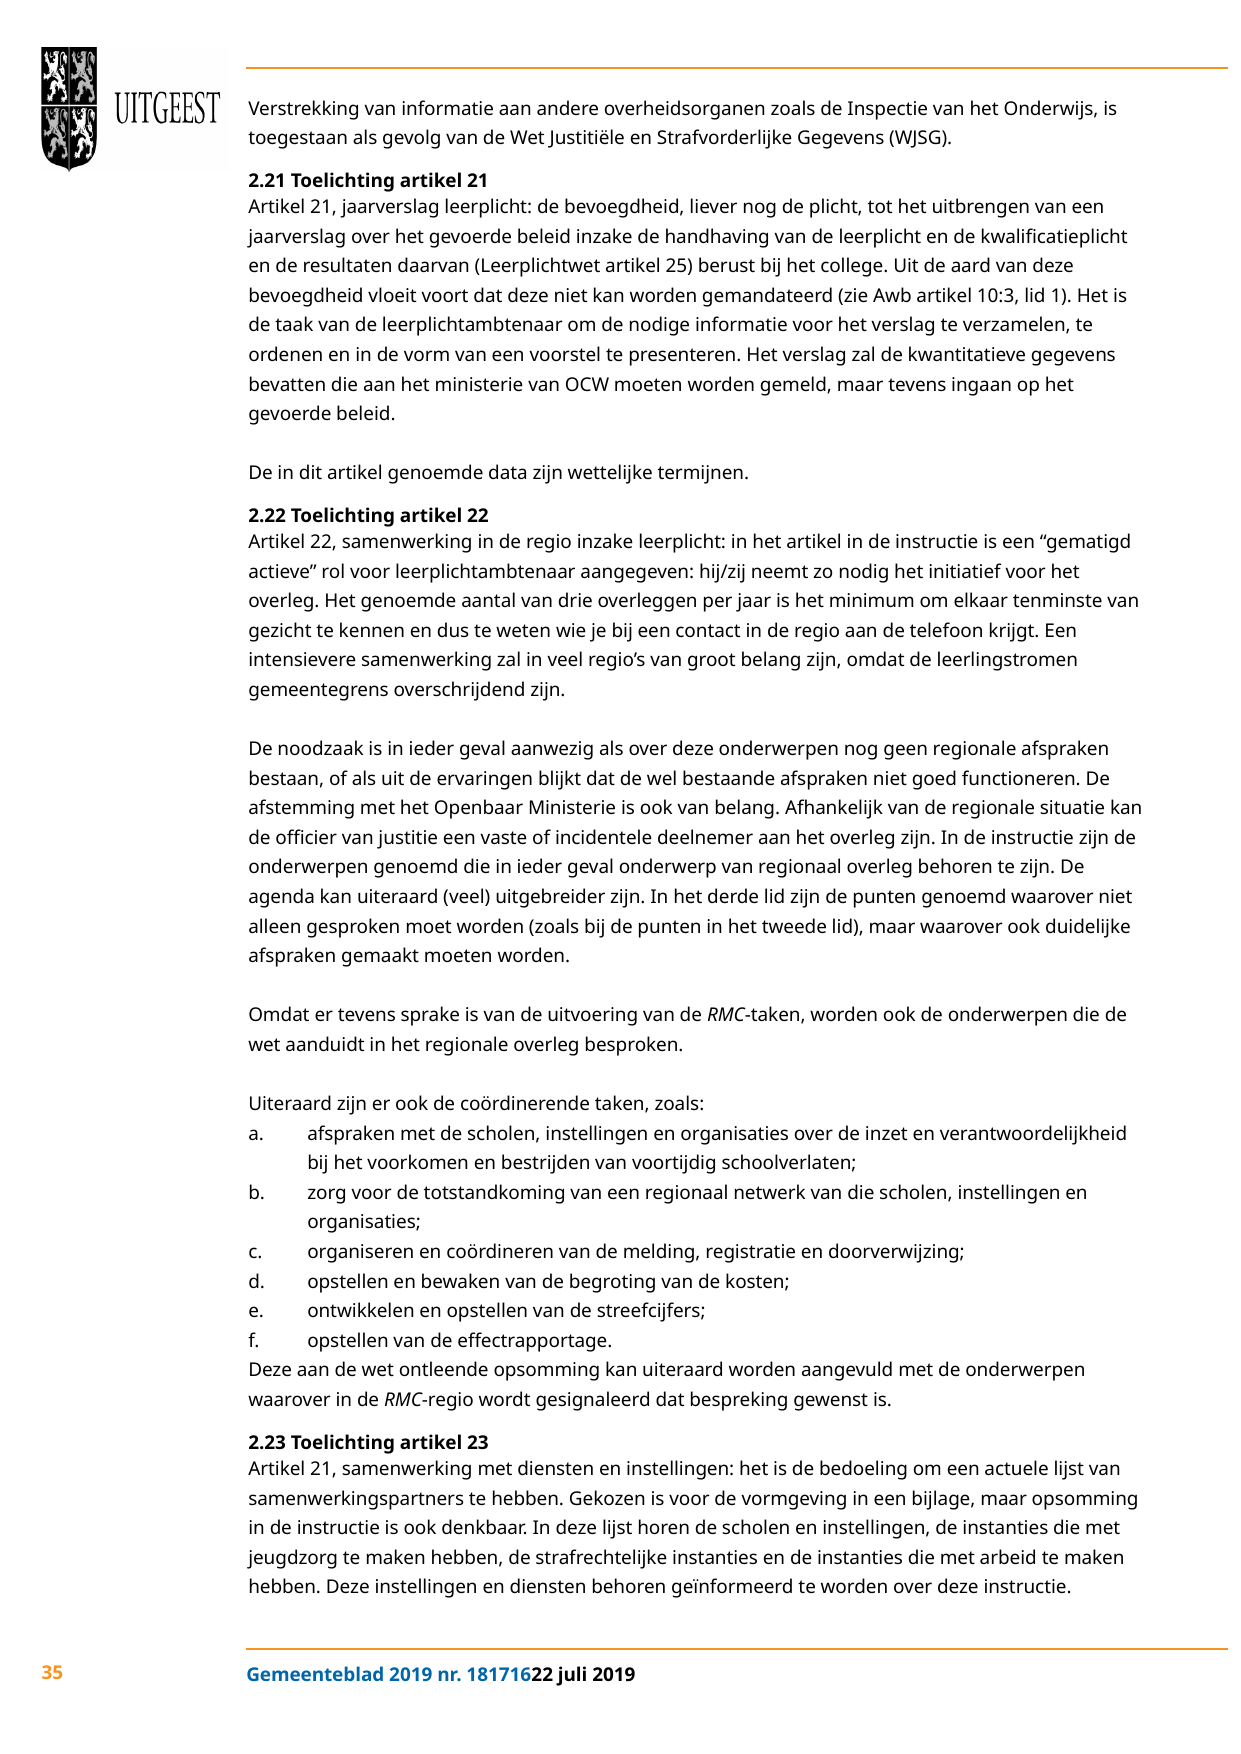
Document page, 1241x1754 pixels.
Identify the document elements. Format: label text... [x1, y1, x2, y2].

text De noodzaak is in ieder geval aanwezig als over deze onderwerpen nog geen regionale afspraken bestaan, of als uit de ervaringen blijkt dat de wel bestaande afspraken niet goed functioneren. De afstemming met het Openbaar Ministerie is ook van belang. Afhankelijk van de regionale situatie kan de officier van justitie een vaste of incidentele deelnemer aan het overleg zijn. In de instructie zijn de onderwerpen genoemd die in ieder geval onderwerp van regionaal overleg behoren te zijn. De agenda kan uiteraard (veel) uitgebreider zijn. In het derde lid zijn de punten genoemd waarover niet alleen gesproken moet worden (zoals bij de punten in het tweede lid), maar waarover ook duidelijke afspraken gemaakt moeten worden. [248, 735, 1152, 968]
text Uiteraard zijn er ook de coördinerende taken, zoals: [248, 1090, 1152, 1116]
text Omdat er tevens sprake is van de uitvoering van de RMC-taken, worden ook de onderwerpen die de wet aanduidt in het regionale overleg besproken. [248, 1002, 1152, 1057]
text Verstrekking van informatie aan andere overheidsorganen zoals de Inspectie van het Onderwijs, is toegestaan als gevolg van de Wet Justitiële en Strafvorderlijke Gegevens (WJSG). [248, 95, 1152, 150]
list ontwikkelen en opstellen van de streefcijfers; [248, 1297, 1152, 1323]
text De in dit artikel genoemde data zijn wettelijke termijnen. [248, 459, 1152, 485]
text Deze aan de wet ontleende opsomming kan uiteraard worden aangevuld met de onderwerpen waarover in de RMC-regio wordt gesignaleerd dat bespreking gewenst is. [248, 1357, 1152, 1412]
list organiseren en coördineren van de melding, registratie en doorverwijzing; [248, 1238, 1152, 1264]
list opstellen van de effectrapportage. [248, 1327, 1152, 1353]
text Artikel 21, jaarverslag leerplicht: de bevoegdheid, liever nog de plicht, tot het uitbrengen van een jaarverslag over het gevoerde beleid inzake de handhaving van de leerplicht en de kwalificatieplicht en de resultaten daarvan (Leerplichtwet artikel 25) berust bij het college. Uit de aard van deze bevoegdheid vloeit voort dat deze niet kan worden gemandateerd (zie Awb artikel 10:3, lid 1). Het is de taak van de leerplichtambtenaar om de nodige informatie voor het verslag te verzamelen, te ordenen en in de vorm van een voorstel te presenteren. Het verslag zal de kwantitatieve gegevens bevatten die aan het ministerie van OCW moeten worden gemeld, maar tevens ingaan op het gevoerde beleid. [248, 193, 1152, 426]
text 2.22 Toelichting artikel 22 [248, 503, 1152, 528]
text Artikel 22, samenwerking in de regio inzake leerplicht: in het artikel in de instructie is een “gematigd actieve” rol voor leerplichtambtenaar aangegeven: hij/zij neemt zo nodig het initiatief voor het overleg. Het genoemde aantal van drie overleggen per jaar is het minimum om elkaar tenminste van gezicht te kennen en dus te weten wie je bij een contact in de regio aan de telefoon krijgt. Een intensievere samenwerking zal in veel regio’s van groot belang zijn, omdat de leerlingstromen gemeentegrens overschrijdend zijn. [248, 528, 1152, 702]
list opstellen en bewaken van de begroting van de kosten; [248, 1268, 1152, 1294]
text 2.23 Toelichting artikel 23 [248, 1429, 1152, 1455]
picture [41, 47, 231, 172]
text 2.21 Toelichting artikel 21 [248, 167, 1152, 193]
list afspraken met de scholen, instellingen en organisaties over de inzet en verantwoordelijkheid bij het voorkomen en bestrijden van voortijdig schoolverlaten; [248, 1120, 1152, 1175]
text Artikel 21, samenwerking met diensten en instellingen: het is de bedoeling om een actuele lijst van samenwerkingspartners te hebben. Gekozen is voor de vormgeving in een bijlage, maar opsomming in de instructie is ook denkbaar. In deze lijst horen de scholen en instellingen, de instanties die met jeugdzorg te maken hebben, de strafrechtelijke instanties en de instanties die met arbeid te maken hebben. Deze instellingen en diensten behoren geïnformeerd te worden over deze instructie. [248, 1455, 1152, 1599]
list zorg voor de totstandkoming van een regionaal netwerk van die scholen, instellingen en organisaties; [248, 1179, 1152, 1234]
